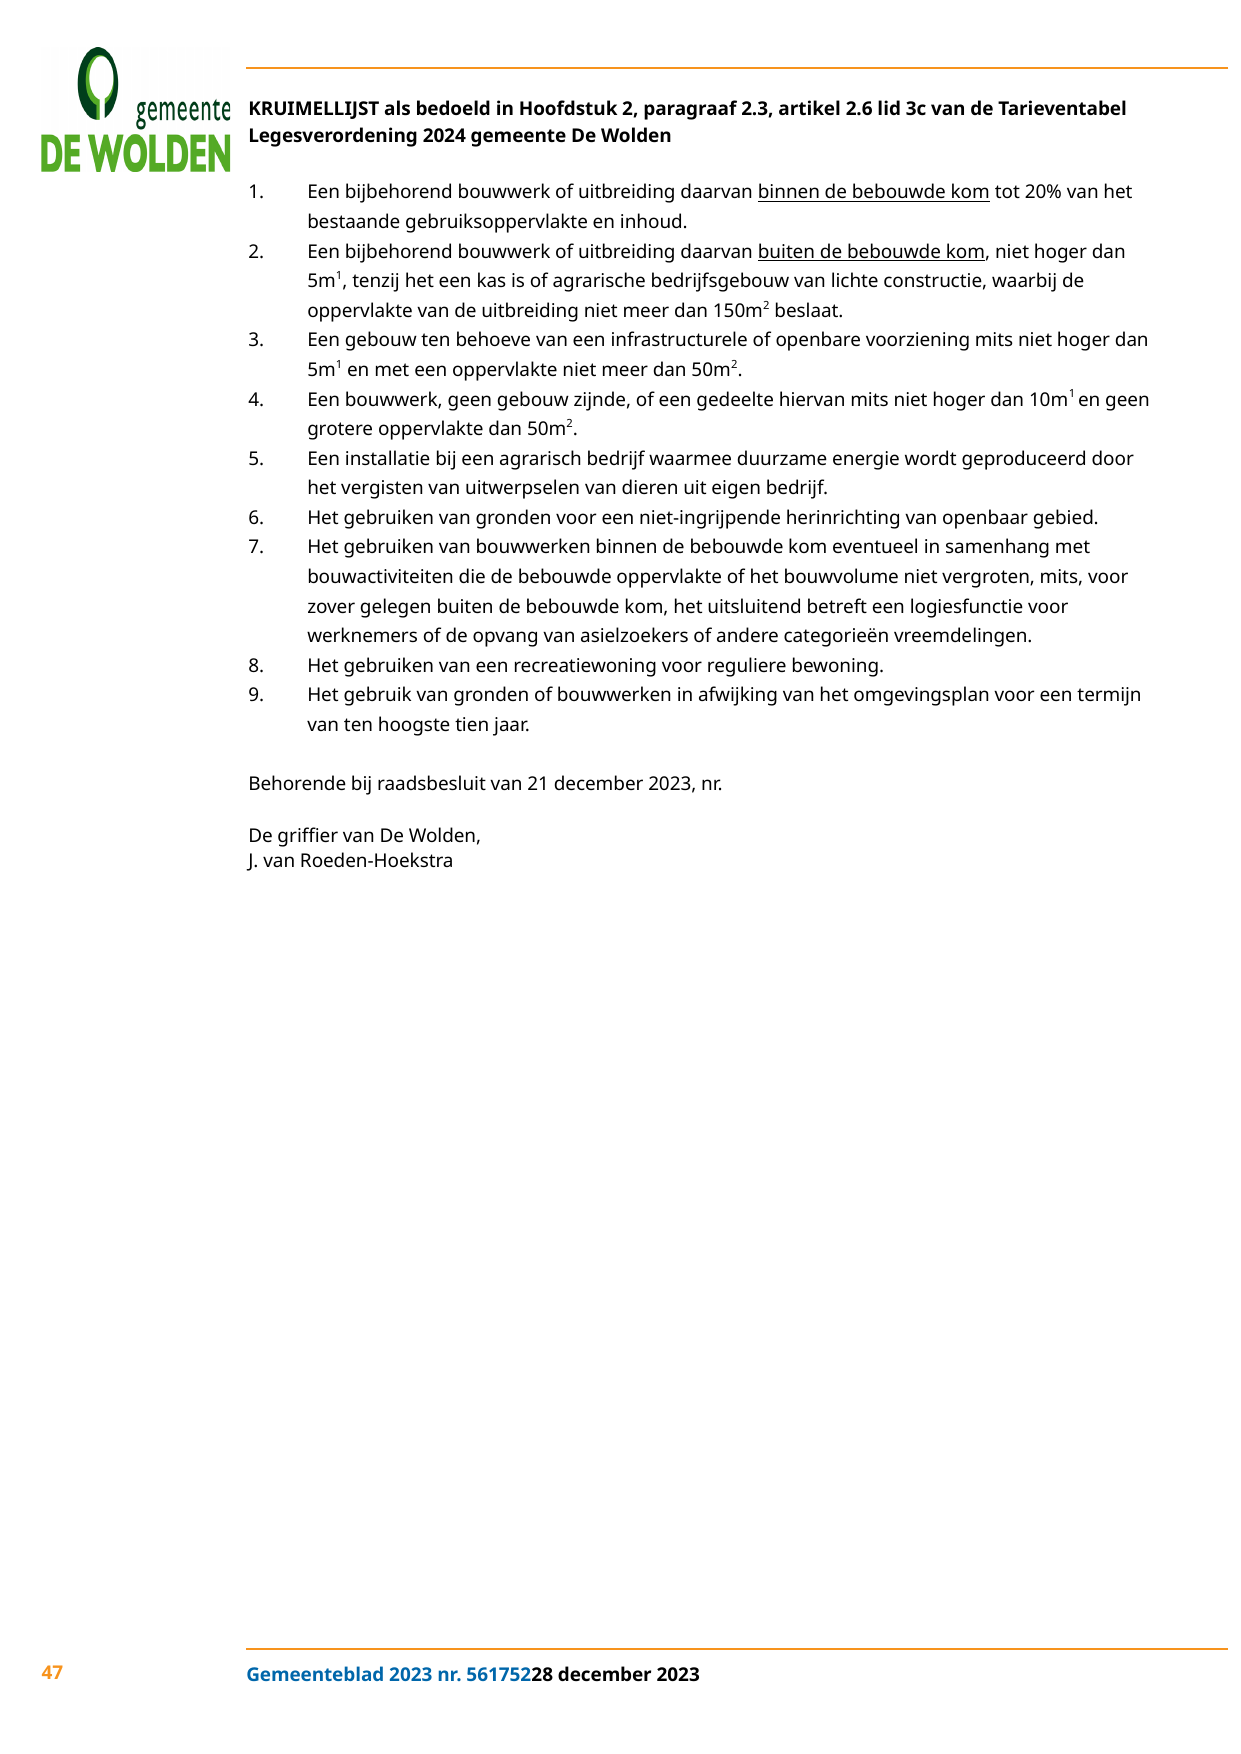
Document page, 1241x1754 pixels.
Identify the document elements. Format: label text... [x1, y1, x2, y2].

table_cell De griffier van De Wolden, [248, 822, 1152, 848]
picture [41, 47, 231, 172]
list Een bijbehorend bouwwerk of uitbreiding daarvan buiten de bebouwde kom, niet hoger dan 5m1, tenzij het een kas is of agrarische bedrijfsgebouw van lichte constructie, waarbij de oppervlakte van de uitbreiding niet meer dan 150m2 beslaat. [248, 238, 1152, 323]
text KRUIMELLIJST als bedoeld in Hoofdstuk 2, paragraaf 2.3, artikel 2.6 lid 3c van de Tarieventabel Legesverordening 2024 gemeente De Wolden [248, 95, 1152, 149]
table_header Behorende bij raadsbesluit van 21 december 2023, nr. [248, 770, 1152, 796]
list Een bouwwerk, geen gebouw zijnde, of een gedeelte hiervan mits niet hoger dan 10m1 en geen grotere oppervlakte dan 50m2. [248, 386, 1152, 441]
list Het gebruiken van gronden voor een niet-ingrijpende herinrichting van openbaar gebied. [248, 504, 1152, 530]
list Een installatie bij een agrarisch bedrijf waarmee duurzame energie wordt geproduceerd door het vergisten van uitwerpselen van dieren uit eigen bedrijf. [248, 445, 1152, 500]
list Een gebouw ten behoeve van een infrastructurele of openbare voorziening mits niet hoger dan 5m1 en met een oppervlakte niet meer dan 50m2. [248, 327, 1152, 382]
list Een bijbehorend bouwwerk of uitbreiding daarvan binnen de bebouwde kom tot 20% van het bestaande gebruiksoppervlakte en inhoud. [248, 179, 1152, 234]
list Het gebruiken van een recreatiewoning voor reguliere bewoning. [248, 652, 1152, 678]
list Het gebruik van gronden of bouwwerken in afwijking van het omgevingsplan voor een termijn van ten hoogste tien jaar. [248, 682, 1152, 737]
table_cell J. van Roeden-Hoekstra [248, 848, 1152, 873]
list Het gebruiken van bouwwerken binnen de bebouwde kom eventueel in samenhang met bouwactiviteiten die de bebouwde oppervlakte of het bouwvolume niet vergroten, mits, voor zover gelegen buiten de bebouwde kom, het uitsluitend betreft een logiesfunctie voor werknemers of de opvang van asielzoekers of andere categorieën vreemdelingen. [248, 534, 1152, 648]
table_cell [248, 796, 1152, 822]
